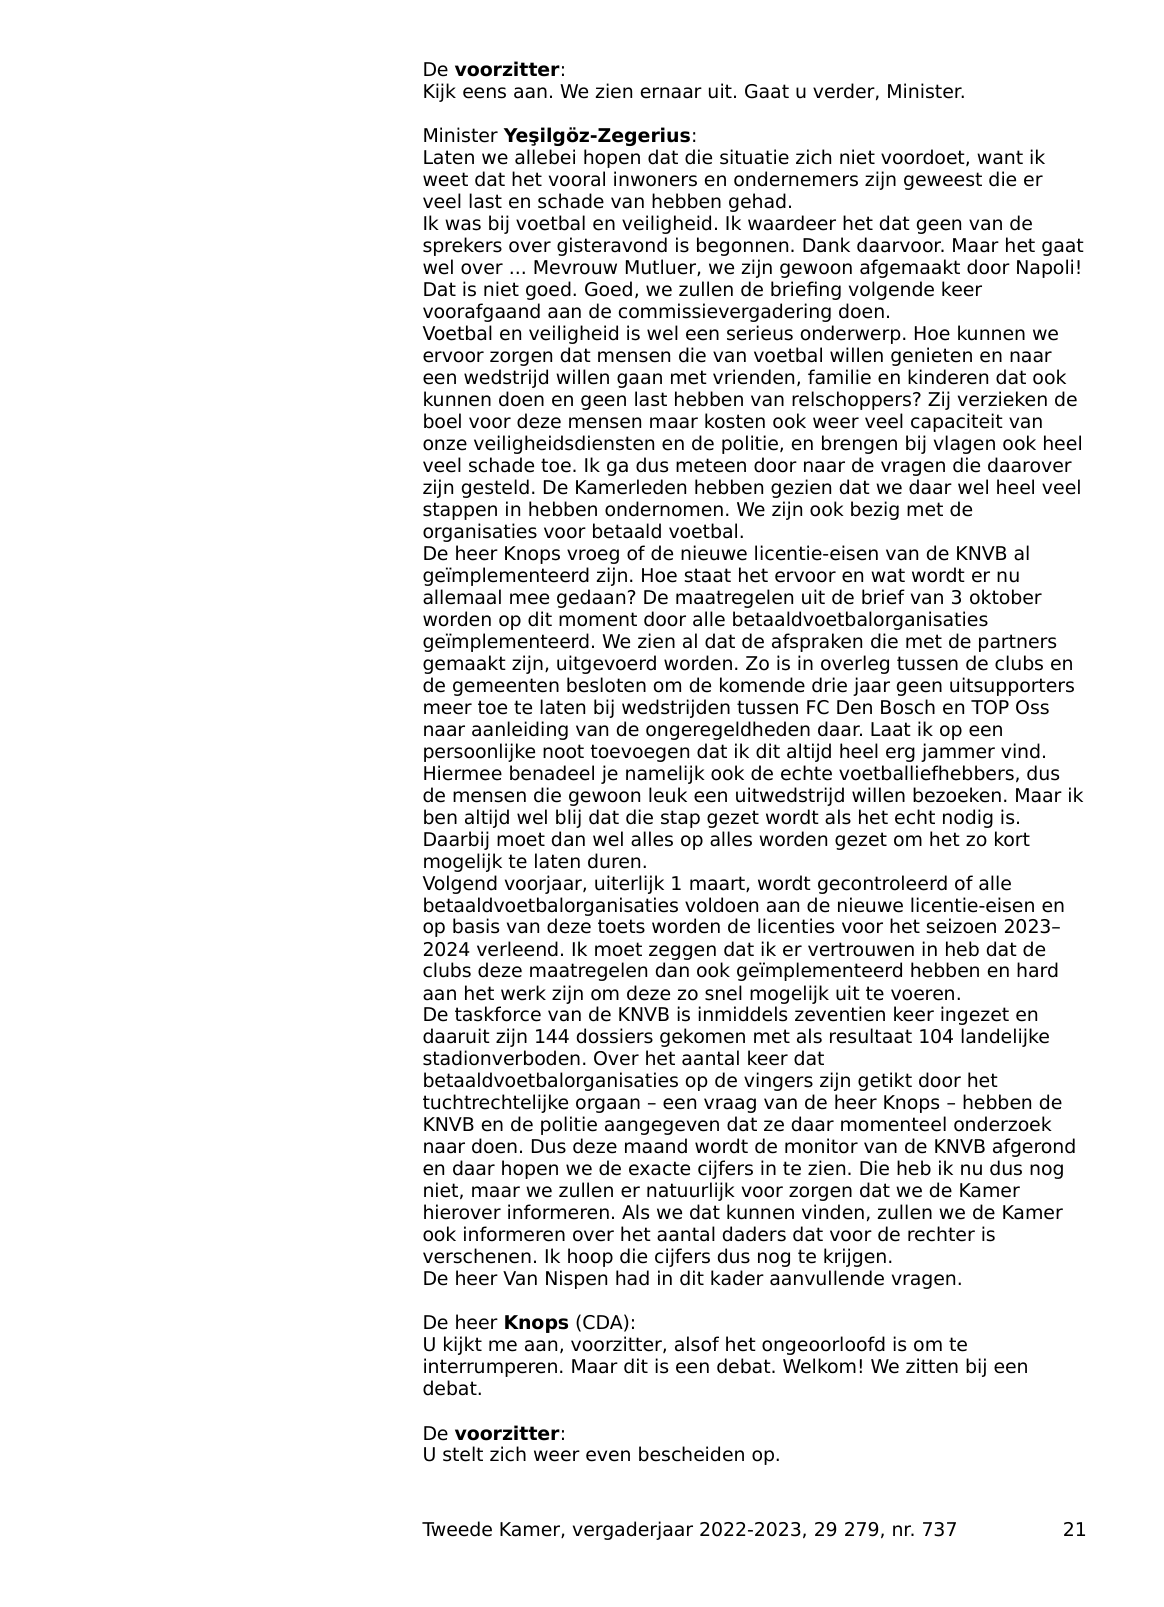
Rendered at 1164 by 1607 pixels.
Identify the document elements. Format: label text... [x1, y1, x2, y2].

text De heer Knops (CDA): [422, 1312, 1087, 1334]
text Voetbal en veiligheid is wel een serieus onderwerp. Hoe kunnen we ervoor zorgen dat mensen die van voetbal willen genieten en naar een wedstrijd willen gaan met vrienden, familie en kinderen dat ook kunnen doen en geen last hebben van relschoppers? Zij verzieken de boel voor deze mensen maar kosten ook weer veel capaciteit van onze veiligheidsdiensten en de politie, en brengen bij vlagen ook heel veel schade toe. Ik ga dus meteen door naar de vragen die daarover zijn gesteld. De Kamerleden hebben gezien dat we daar wel heel veel stappen in hebben ondernomen. We zijn ook bezig met de organisaties voor betaald voetbal. [422, 323, 1087, 543]
text De heer Van Nispen had in dit kader aanvullende vragen. [422, 1268, 1087, 1290]
text De voorzitter: [422, 59, 1087, 81]
text U stelt zich weer even bescheiden op. [422, 1444, 1087, 1466]
text Kijk eens aan. We zien ernaar uit. Gaat u verder, Minister. [422, 81, 1087, 103]
text De heer Knops vroeg of de nieuwe licentie-eisen van de KNVB al geïmplementeerd zijn. Hoe staat het ervoor en wat wordt er nu allemaal mee gedaan? De maatregelen uit de brief van 3 oktober worden op dit moment door alle betaaldvoetbalorganisaties geïmplementeerd. We zien al dat de afspraken die met de partners gemaakt zijn, uitgevoerd worden. Zo is in overleg tussen de clubs en de gemeenten besloten om de komende drie jaar geen uitsupporters meer toe te laten bij wedstrijden tussen FC Den Bosch en TOP Oss naar aanleiding van de ongeregeldheden daar. Laat ik op een persoonlijke noot toevoegen dat ik dit altijd heel erg jammer vind. Hiermee benadeel je namelijk ook de echte voetballiefhebbers, dus de mensen die gewoon leuk een uitwedstrijd willen bezoeken. Maar ik ben altijd wel blij dat die stap gezet wordt als het echt nodig is. Daarbij moet dan wel alles op alles worden gezet om het zo kort mogelijk te laten duren. [422, 543, 1087, 872]
text De voorzitter: [422, 1422, 1087, 1444]
text Ik was bij voetbal en veiligheid. Ik waardeer het dat geen van de sprekers over gisteravond is begonnen. Dank daarvoor. Maar het gaat wel over ... Mevrouw Mutluer, we zijn gewoon afgemaakt door Napoli! Dat is niet goed. Goed, we zullen de briefing volgende keer voorafgaand aan de commissievergadering doen. [422, 213, 1087, 323]
text U kijkt me aan, voorzitter, alsof het ongeoorloofd is om te interrumperen. Maar dit is een debat. Welkom! We zitten bij een debat. [422, 1334, 1087, 1400]
text Minister Yeşilgöz-Zegerius: [422, 125, 1087, 147]
text De taskforce van de KNVB is inmiddels zeventien keer ingezet en daaruit zijn 144 dossiers gekomen met als resultaat 104 landelijke stadionverboden. Over het aantal keer dat betaaldvoetbalorganisaties op de vingers zijn getikt door het tuchtrechtelijke orgaan – een vraag van de heer Knops – hebben de KNVB en de politie aangegeven dat ze daar momenteel onderzoek naar doen. Dus deze maand wordt de monitor van de KNVB afgerond en daar hopen we de exacte cijfers in te zien. Die heb ik nu dus nog niet, maar we zullen er natuurlijk voor zorgen dat we de Kamer hierover informeren. Als we dat kunnen vinden, zullen we de Kamer ook informeren over het aantal daders dat voor de rechter is verschenen. Ik hoop die cijfers dus nog te krijgen. [422, 1004, 1087, 1268]
text Laten we allebei hopen dat die situatie zich niet voordoet, want ik weet dat het vooral inwoners en ondernemers zijn geweest die er veel last en schade van hebben gehad. [422, 147, 1087, 213]
text Volgend voorjaar, uiterlijk 1 maart, wordt gecontroleerd of alle betaaldvoetbalorganisaties voldoen aan de nieuwe licentie-eisen en op basis van deze toets worden de licenties voor het seizoen 2023–2024 verleend. Ik moet zeggen dat ik er vertrouwen in heb dat de clubs deze maatregelen dan ook geïmplementeerd hebben en hard aan het werk zijn om deze zo snel mogelijk uit te voeren. [422, 872, 1087, 1004]
